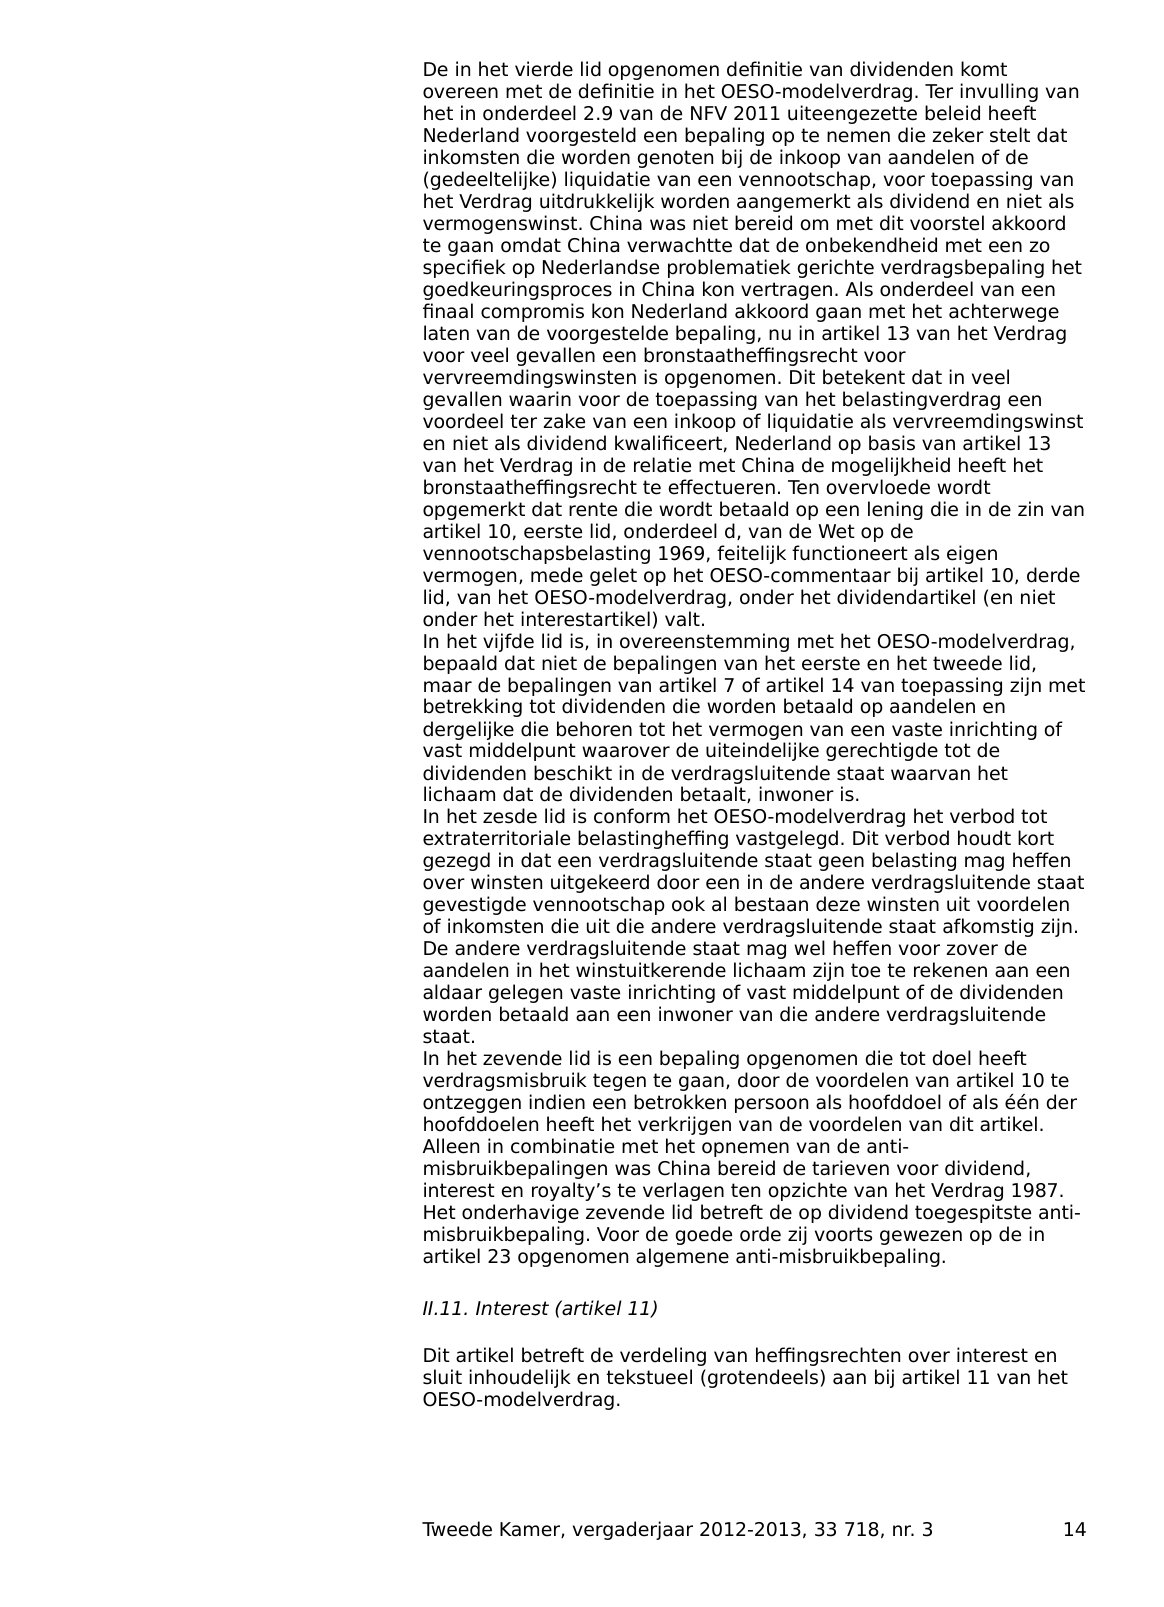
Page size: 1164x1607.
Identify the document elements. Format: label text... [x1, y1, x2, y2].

text De in het vierde lid opgenomen definitie van dividenden komt overeen met de definitie in het OESO-modelverdrag. Ter invulling van het in onderdeel 2.9 van de NFV 2011 uiteengezette beleid heeft Nederland voorgesteld een bepaling op te nemen die zeker stelt dat inkomsten die worden genoten bij de inkoop van aandelen of de (gedeeltelijke) liquidatie van een vennootschap, voor toepassing van het Verdrag uitdrukkelijk worden aangemerkt als dividend en niet als vermogenswinst. China was niet bereid om met dit voorstel akkoord te gaan omdat China verwachtte dat de onbekendheid met een zo specifiek op Nederlandse problematiek gerichte verdragsbepaling het goedkeuringsproces in China kon vertragen. Als onderdeel van een finaal compromis kon Nederland akkoord gaan met het achterwege laten van de voorgestelde bepaling, nu in artikel 13 van het Verdrag voor veel gevallen een bronstaatheffingsrecht voor vervreemdingswinsten is opgenomen. Dit betekent dat in veel gevallen waarin voor de toepassing van het belastingverdrag een voordeel ter zake van een inkoop of liquidatie als vervreemdingswinst en niet als dividend kwalificeert, Nederland op basis van artikel 13 van het Verdrag in de relatie met China de mogelijkheid heeft het bronstaatheffingsrecht te effectueren. Ten overvloede wordt opgemerkt dat rente die wordt betaald op een lening die in de zin van artikel 10, eerste lid, onderdeel d, van de Wet op de vennootschapsbelasting 1969, feitelijk functioneert als eigen vermogen, mede gelet op het OESO-commentaar bij artikel 10, derde lid, van het OESO-modelverdrag, onder het dividendartikel (en niet onder het interestartikel) valt. [422, 59, 1087, 631]
text Dit artikel betreft de verdeling van heffingsrechten over interest en sluit inhoudelijk en tekstueel (grotendeels) aan bij artikel 11 van het OESO-modelverdrag. [422, 1345, 1087, 1411]
text In het vijfde lid is, in overeenstemming met het OESO-modelverdrag, bepaald dat niet de bepalingen van het eerste en het tweede lid, maar de bepalingen van artikel 7 of artikel 14 van toepassing zijn met betrekking tot dividenden die worden betaald op aandelen en dergelijke die behoren tot het vermogen van een vaste inrichting of vast middelpunt waarover de uiteindelijke gerechtigde tot de dividenden beschikt in de verdragsluitende staat waarvan het lichaam dat de dividenden betaalt, inwoner is. [422, 631, 1087, 806]
text In het zevende lid is een bepaling opgenomen die tot doel heeft verdragsmisbruik tegen te gaan, door de voordelen van artikel 10 te ontzeggen indien een betrokken persoon als hoofddoel of als één der hoofddoelen heeft het verkrijgen van de voordelen van dit artikel. Alleen in combinatie met het opnemen van de anti-misbruikbepalingen was China bereid de tarieven voor dividend, interest en royalty’s te verlagen ten opzichte van het Verdrag 1987. Het onderhavige zevende lid betreft de op dividend toegespitste anti-misbruikbepaling. Voor de goede orde zij voorts gewezen op de in artikel 23 opgenomen algemene anti-misbruikbepaling. [422, 1048, 1087, 1268]
subtitle II.11. Interest (artikel 11) [422, 1298, 1087, 1320]
text In het zesde lid is conform het OESO-modelverdrag het verbod tot extraterritoriale belastingheffing vastgelegd. Dit verbod houdt kort gezegd in dat een verdragsluitende staat geen belasting mag heffen over winsten uitgekeerd door een in de andere verdragsluitende staat gevestigde vennootschap ook al bestaan deze winsten uit voordelen of inkomsten die uit die andere verdragsluitende staat afkomstig zijn. De andere verdragsluitende staat mag wel heffen voor zover de aandelen in het winstuitkerende lichaam zijn toe te rekenen aan een aldaar gelegen vaste inrichting of vast middelpunt of de dividenden worden betaald aan een inwoner van die andere verdragsluitende staat. [422, 806, 1087, 1048]
